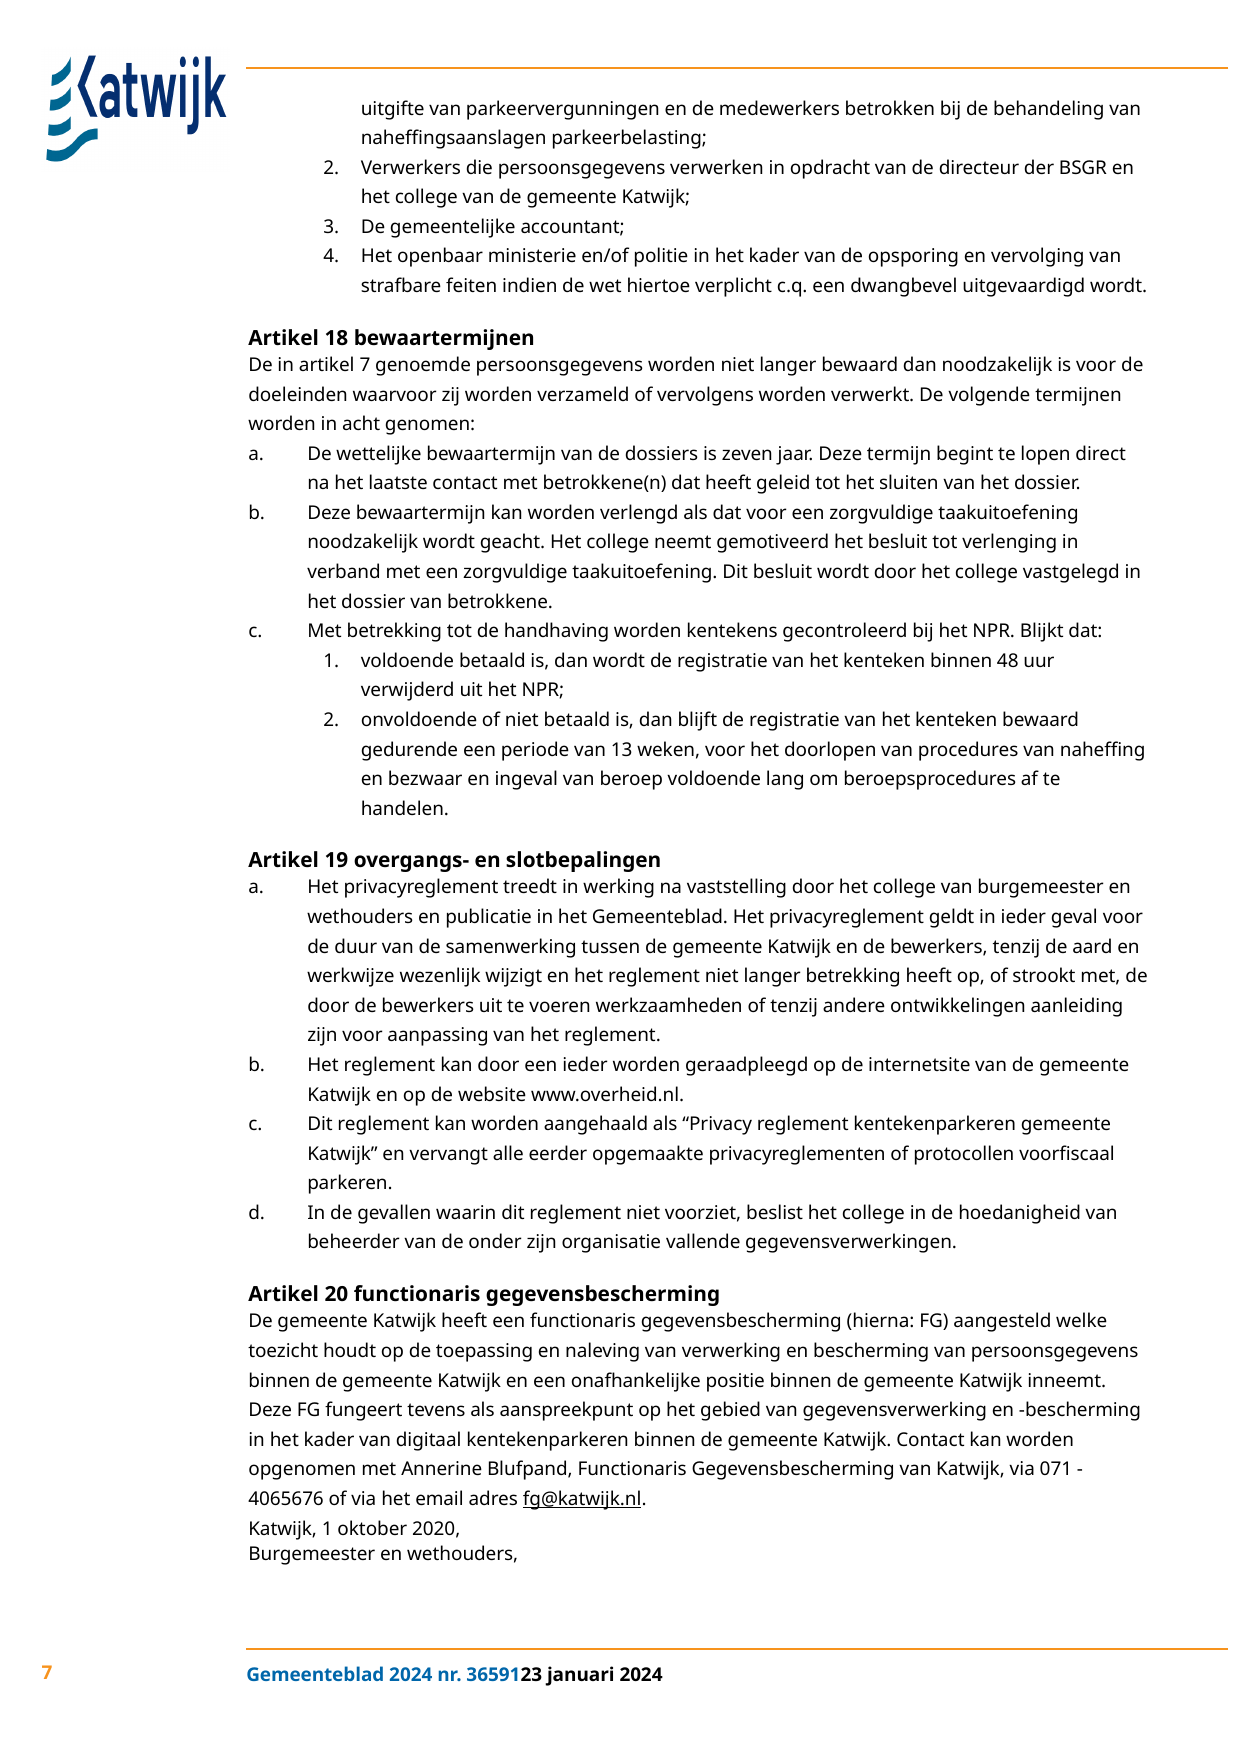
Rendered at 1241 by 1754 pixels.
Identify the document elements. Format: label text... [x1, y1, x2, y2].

list Het privacyreglement treedt in werking na vaststelling door het college van burgemeester en wethouders en publicatie in het Gemeenteblad. Het privacyreglement geldt in ieder geval voor de duur van de samenwerking tussen de gemeente Katwijk en de bewerkers, tenzij de aard en werkwijze wezenlijk wijzigt en het reglement niet langer betrekking heeft op, of strookt met, de door de bewerkers uit te voeren werkzaamheden of tenzij andere ontwikkelingen aanleiding zijn voor aanpassing van het reglement. [248, 874, 1152, 1047]
list Dit reglement kan worden aangehaald als “Privacy reglement kentekenparkeren gemeente Katwijk” en vervangt alle eerder opgemaakte privacyreglementen of protocollen voorfiscaal parkeren. [248, 1110, 1152, 1195]
text De in artikel 7 genoemde persoonsgegevens worden niet langer bewaard dan noodzakelijk is voor de doeleinden waarvoor zij worden verzameld of vervolgens worden verwerkt. De volgende termijnen worden in acht genomen: [248, 351, 1152, 436]
list Het reglement kan door een ieder worden geraadpleegd op de internetsite van de gemeente Katwijk en op de website www.overheid.nl. [248, 1051, 1152, 1107]
text Katwijk, 1 oktober 2020, [248, 1515, 1152, 1540]
text Burgemeester en wethouders, [248, 1540, 1152, 1566]
list Deze bewaartermijn kan worden verlengd als dat voor een zorgvuldige taakuitoefening noodzakelijk wordt geacht. Het college neemt gemotiveerd het besluit tot verlenging in verband met een zorgvuldige taakuitoefening. Dit besluit wordt door het college vastgelegd in het dossier van betrokkene. [248, 499, 1152, 613]
list De wettelijke bewaartermijn van de dossiers is zeven jaar. Deze termijn begint te lopen direct na het laatste contact met betrokkene(n) dat heeft geleid tot het sluiten van het dossier. [248, 440, 1152, 495]
list In de gevallen waarin dit reglement niet voorziet, beslist het college in de hoedanigheid van beheerder van de onder zijn organisatie vallende gegevensverwerkingen. [248, 1199, 1152, 1254]
picture [41, 47, 231, 172]
text Artikel 20 functionaris gegevensbescherming [248, 1279, 1152, 1308]
text De gemeente Katwijk heeft een functionaris gegevensbescherming (hierna: FG) aangesteld welke toezicht houdt op de toepassing en naleving van verwerking en bescherming van persoonsgegevens binnen de gemeente Katwijk en een onafhankelijke positie binnen de gemeente Katwijk inneemt. Deze FG fungeert tevens als aanspreekpunt op het gebied van gegevensverwerking en -bescherming in het kader van digitaal kentekenparkeren binnen de gemeente Katwijk. Contact kan worden opgenomen met Annerine Blufpand, Functionaris Gegevensbescherming van Katwijk, via 071 - 4065676 of via het email adres fg@katwijk.nl. [248, 1308, 1152, 1511]
text Artikel 19 overgangs- en slotbepalingen [248, 845, 1152, 874]
list voldoende betaald is, dan wordt de registratie van het kenteken binnen 48 uur verwijderd uit het NPR; [323, 647, 1152, 702]
list Het openbaar ministerie en/of politie in het kader van de opsporing en vervolging van strafbare feiten indien de wet hiertoe verplicht c.q. een dwangbevel uitgevaardigd wordt. [323, 243, 1152, 298]
list Met betrekking tot de handhaving worden kentekens gecontroleerd bij het NPR. Blijkt dat: [248, 617, 1152, 643]
list De gemeentelijke accountant; [323, 213, 1152, 239]
list onvoldoende of niet betaald is, dan blijft de registratie van het kenteken bewaard gedurende een periode van 13 weken, voor het doorlopen van procedures van naheffing en bezwaar en ingeval van beroep voldoende lang om beroepsprocedures af te handelen. [323, 706, 1152, 821]
list Verwerkers die persoonsgegevens verwerken in opdracht van de directeur der BSGR en het college van de gemeente Katwijk; [323, 154, 1152, 209]
text Artikel 18 bewaartermijnen [248, 323, 1152, 351]
list uitgifte van parkeervergunningen en de medewerkers betrokken bij de behandeling van naheffingsaanslagen parkeerbelasting; [323, 95, 1152, 150]
